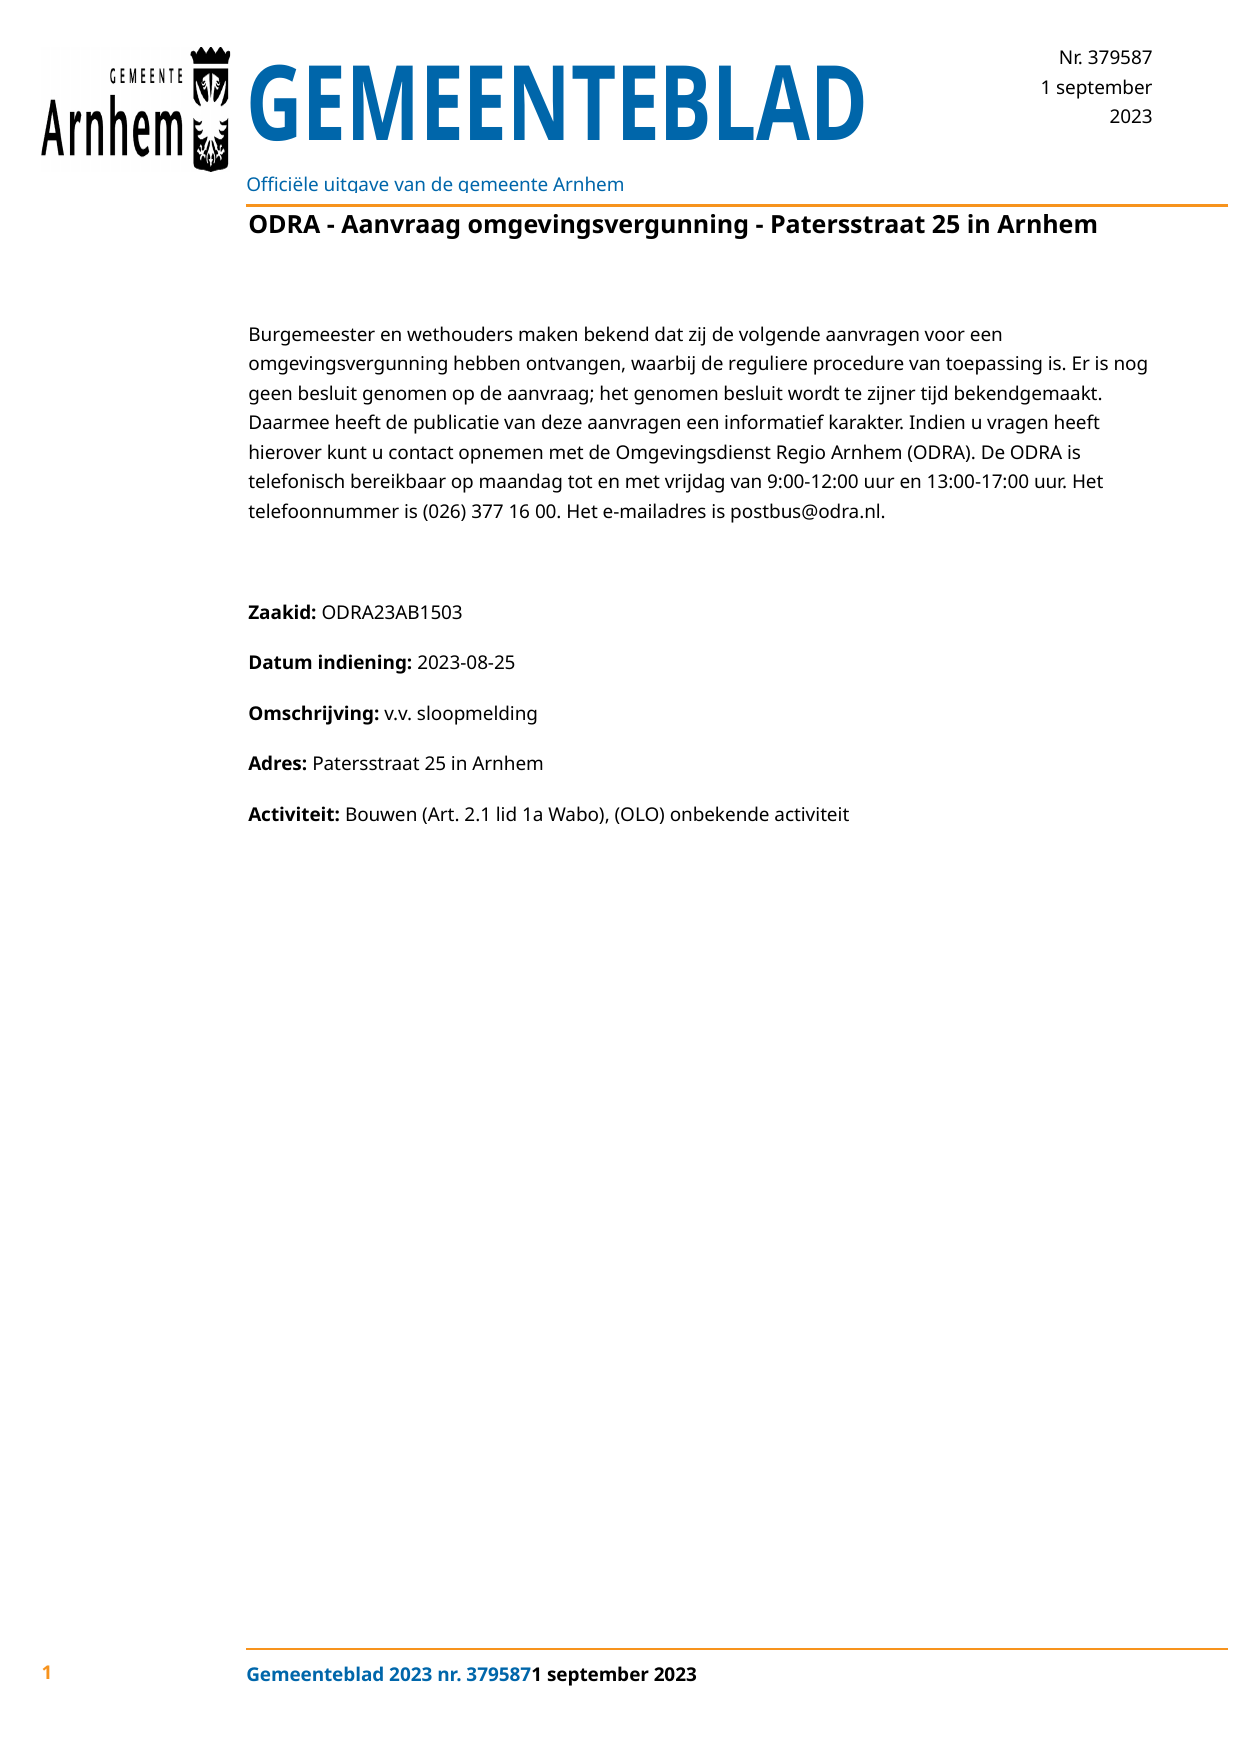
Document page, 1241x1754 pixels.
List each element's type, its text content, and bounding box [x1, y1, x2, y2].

picture [41, 47, 231, 172]
text Adres: Patersstraat 25 in Arnhem [248, 750, 1152, 776]
text Activiteit: Bouwen (Art. 2.1 lid 1a Wabo), (OLO) onbekende activiteit [248, 801, 1152, 826]
text Datum indiening: 2023-08-25 [248, 649, 1152, 675]
text ODRA - Aanvraag omgevingsvergunning - Patersstraat 25 in Arnhem [248, 207, 1152, 241]
text Burgemeester en wethouders maken bekend dat zij de volgende aanvragen voor een omgevingsvergunning hebben ontvangen, waarbij de reguliere procedure van toepassing is. Er is nog geen besluit genomen op de aanvraag; het genomen besluit wordt te zijner tijd bekendgemaakt. Daarmee heeft de publicatie van deze aanvragen een informatief karakter. Indien u vragen heeft hierover kunt u contact opnemen met de Omgevingsdienst Regio Arnhem (ODRA). De ODRA is telefonisch bereikbaar op maandag tot en met vrijdag van 9:00-12:00 uur en 13:00-17:00 uur. Het telefoonnummer is (026) 377 16 00. Het e-mailadres is postbus@odra.nl. [248, 321, 1152, 524]
text Omschrijving: v.v. sloopmelding [248, 700, 1152, 726]
text Zaakid: ODRA23AB1503 [248, 599, 1152, 625]
